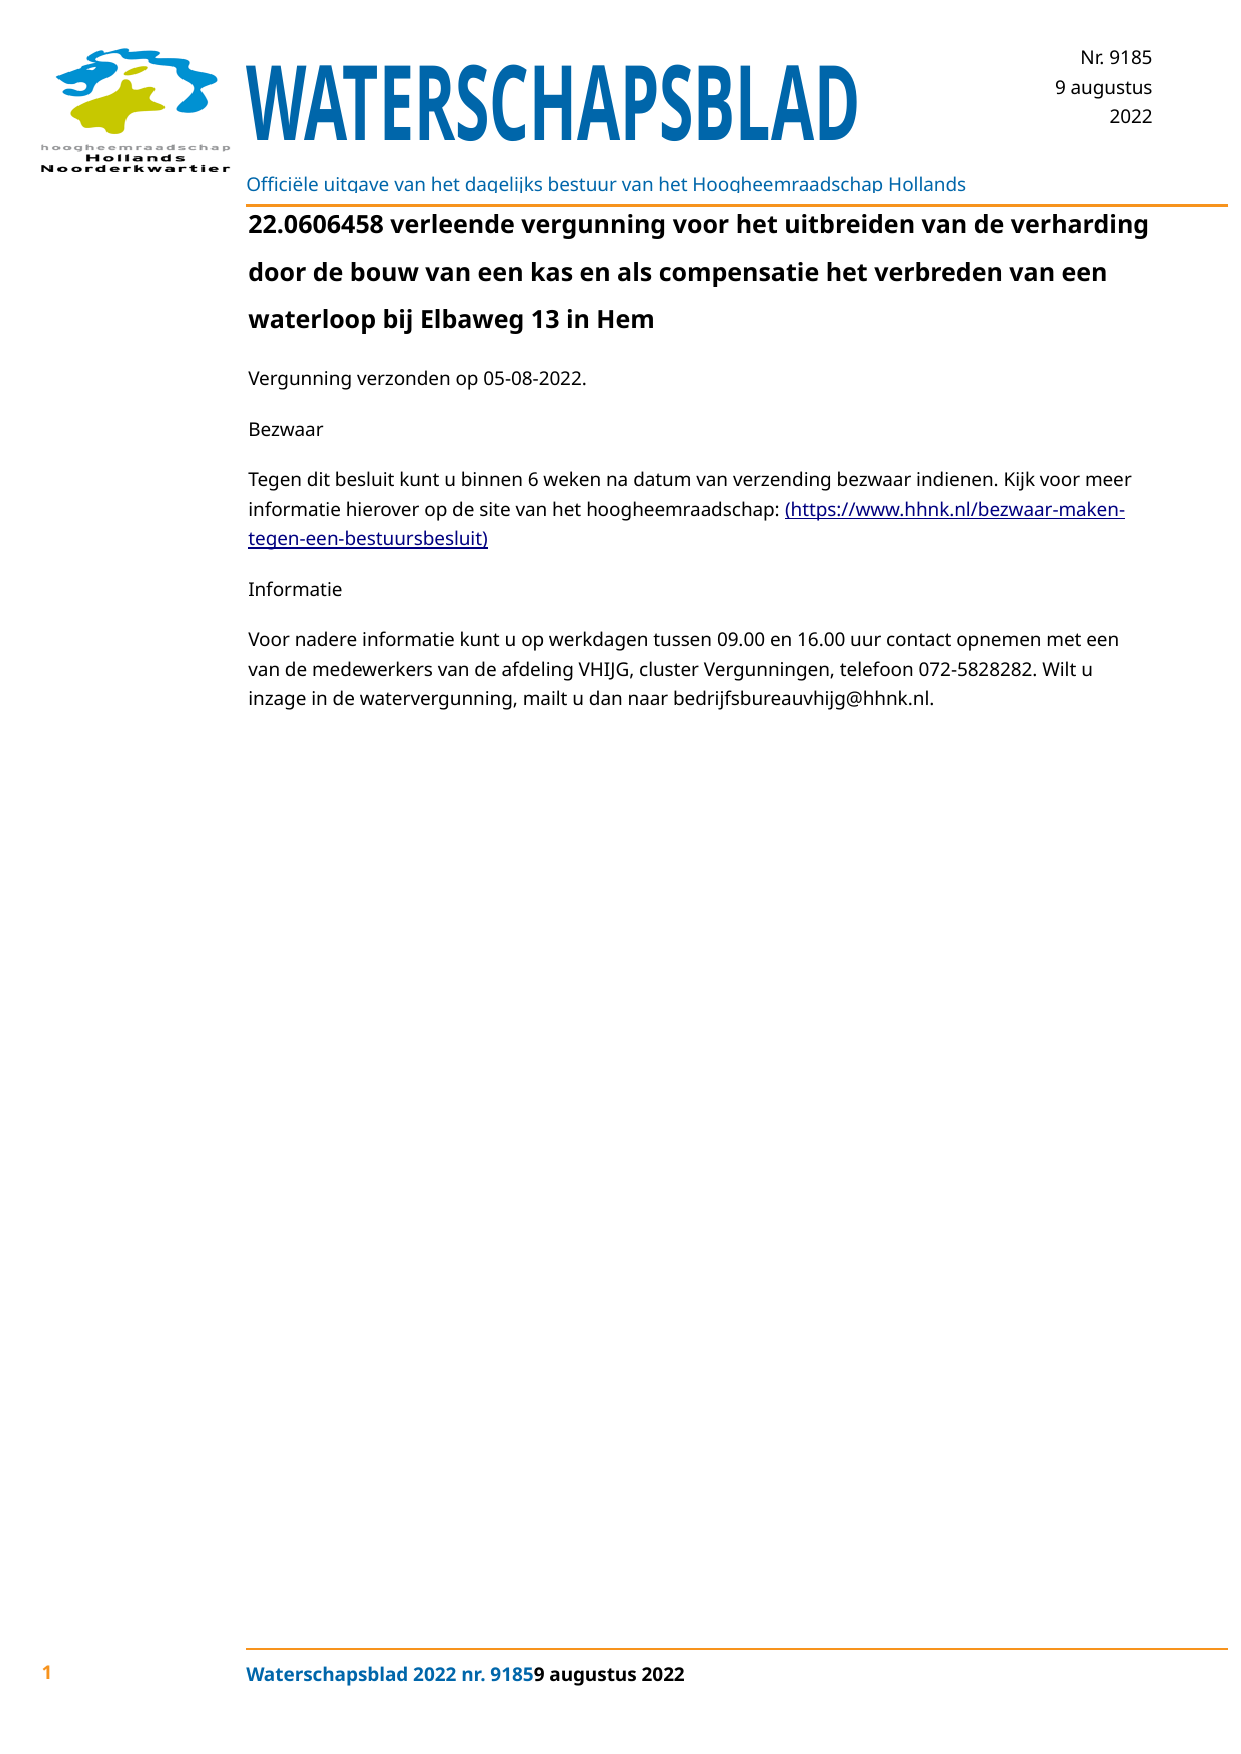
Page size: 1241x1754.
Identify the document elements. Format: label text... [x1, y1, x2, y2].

text Bezwaar [248, 416, 1152, 442]
text 22.0606458 verleende vergunning voor het uitbreiden van de verharding door de bouw van een kas en als compensatie het verbreden van een waterloop bij Elbaweg 13 in Hem [248, 207, 1152, 336]
picture [41, 47, 231, 172]
text Vergunning verzonden op 05-08-2022. [248, 366, 1152, 391]
text Tegen dit besluit kunt u binnen 6 weken na datum van verzending bezwaar indienen. Kijk voor meer informatie hierover op de site van het hoogheemraadschap: (https://www.hhnk.nl/bezwaar-maken-tegen-een-bestuursbesluit) [248, 466, 1152, 551]
text Informatie [248, 576, 1152, 602]
text Voor nadere informatie kunt u op werkdagen tussen 09.00 en 16.00 uur contact opnemen met een van de medewerkers van de afdeling VHIJG, cluster Vergunningen, telefoon 072-5828282. Wilt u inzage in de watervergunning, mailt u dan naar bedrijfsbureauvhijg@hhnk.nl. [248, 626, 1152, 711]
